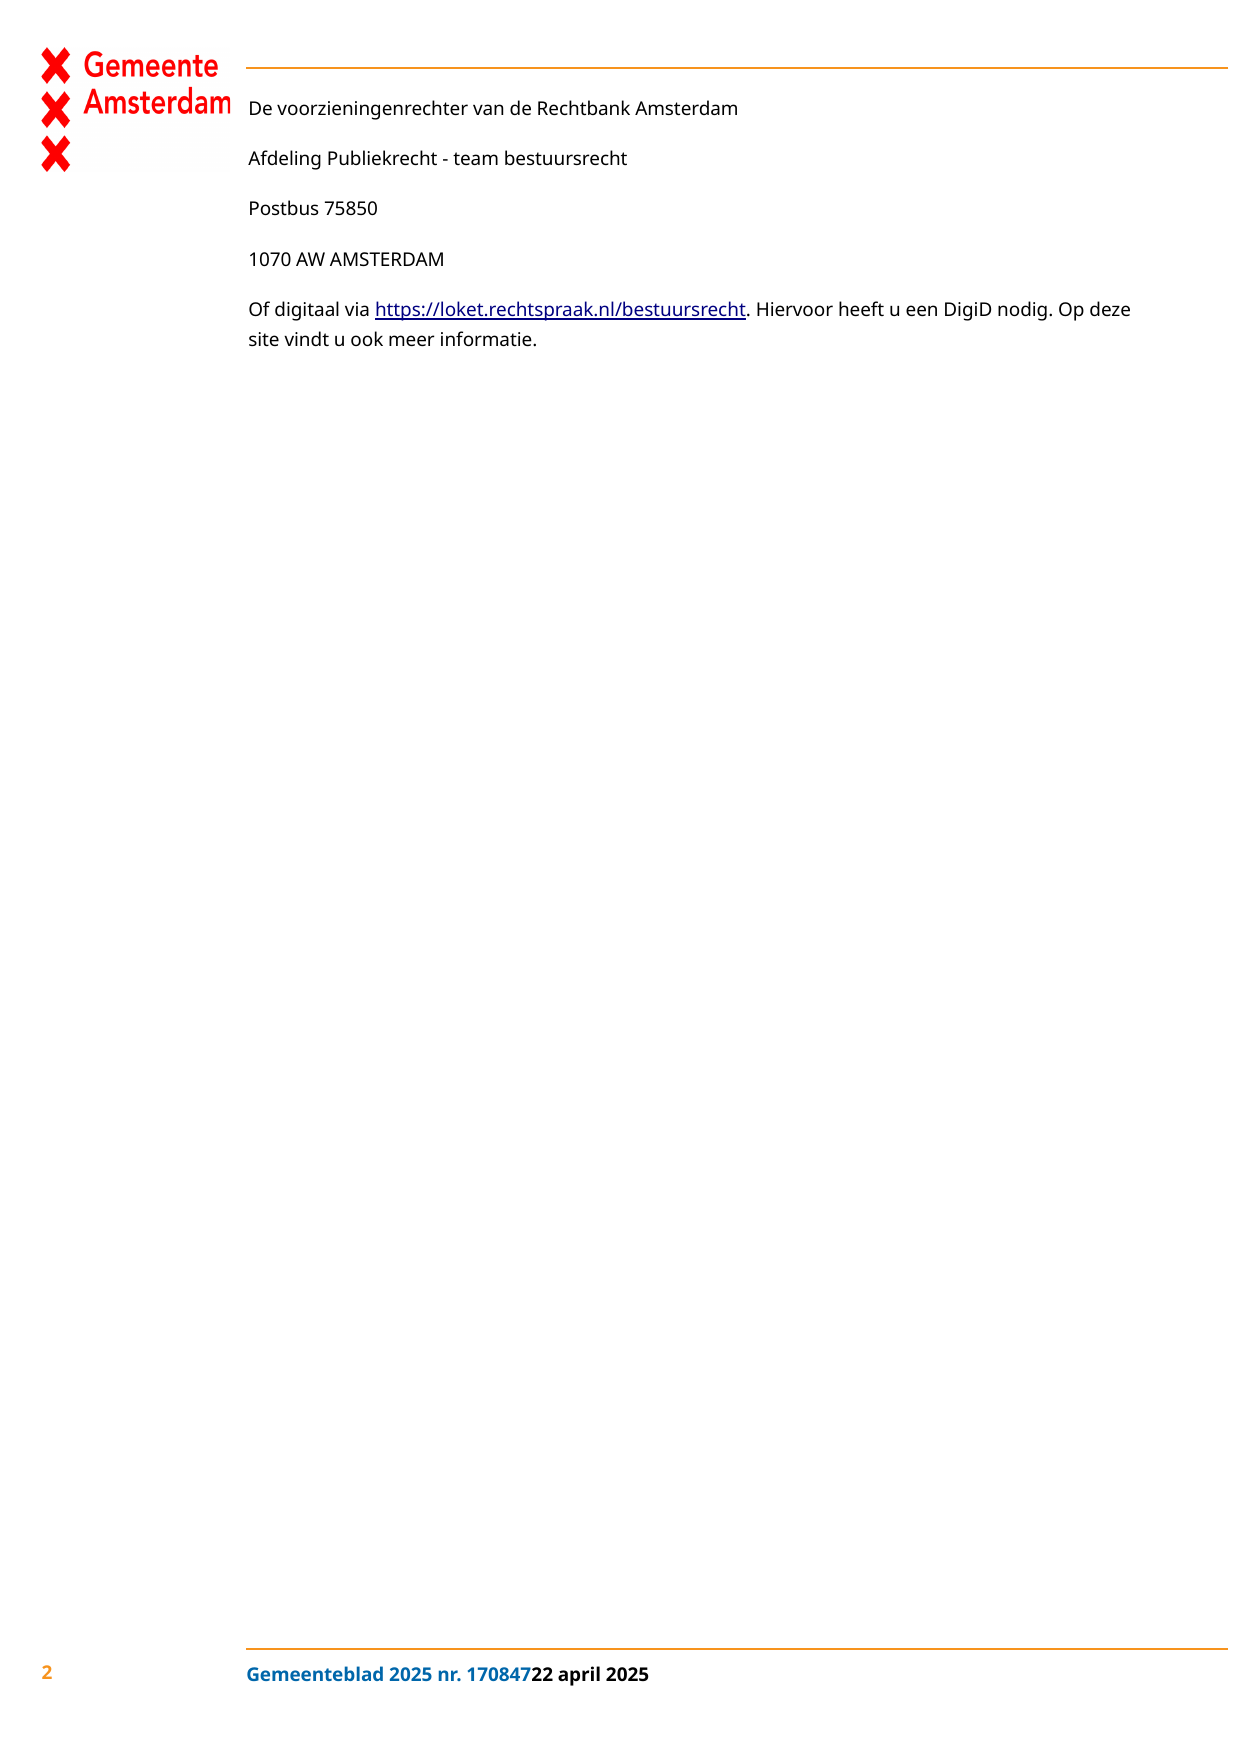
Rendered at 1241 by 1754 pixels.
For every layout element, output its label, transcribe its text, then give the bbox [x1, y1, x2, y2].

text Of digitaal via https://loket.rechtspraak.nl/bestuursrecht. Hiervoor heeft u een DigiD nodig. Op deze site vindt u ook meer informatie. [248, 296, 1152, 352]
text De voorzieningenrechter van de Rechtbank Amsterdam [248, 95, 1152, 121]
picture [41, 47, 231, 172]
text Postbus 75850 [248, 196, 1152, 221]
text Afdeling Publiekrecht - team bestuursrecht [248, 145, 1152, 171]
text 1070 AW AMSTERDAM [248, 246, 1152, 272]
